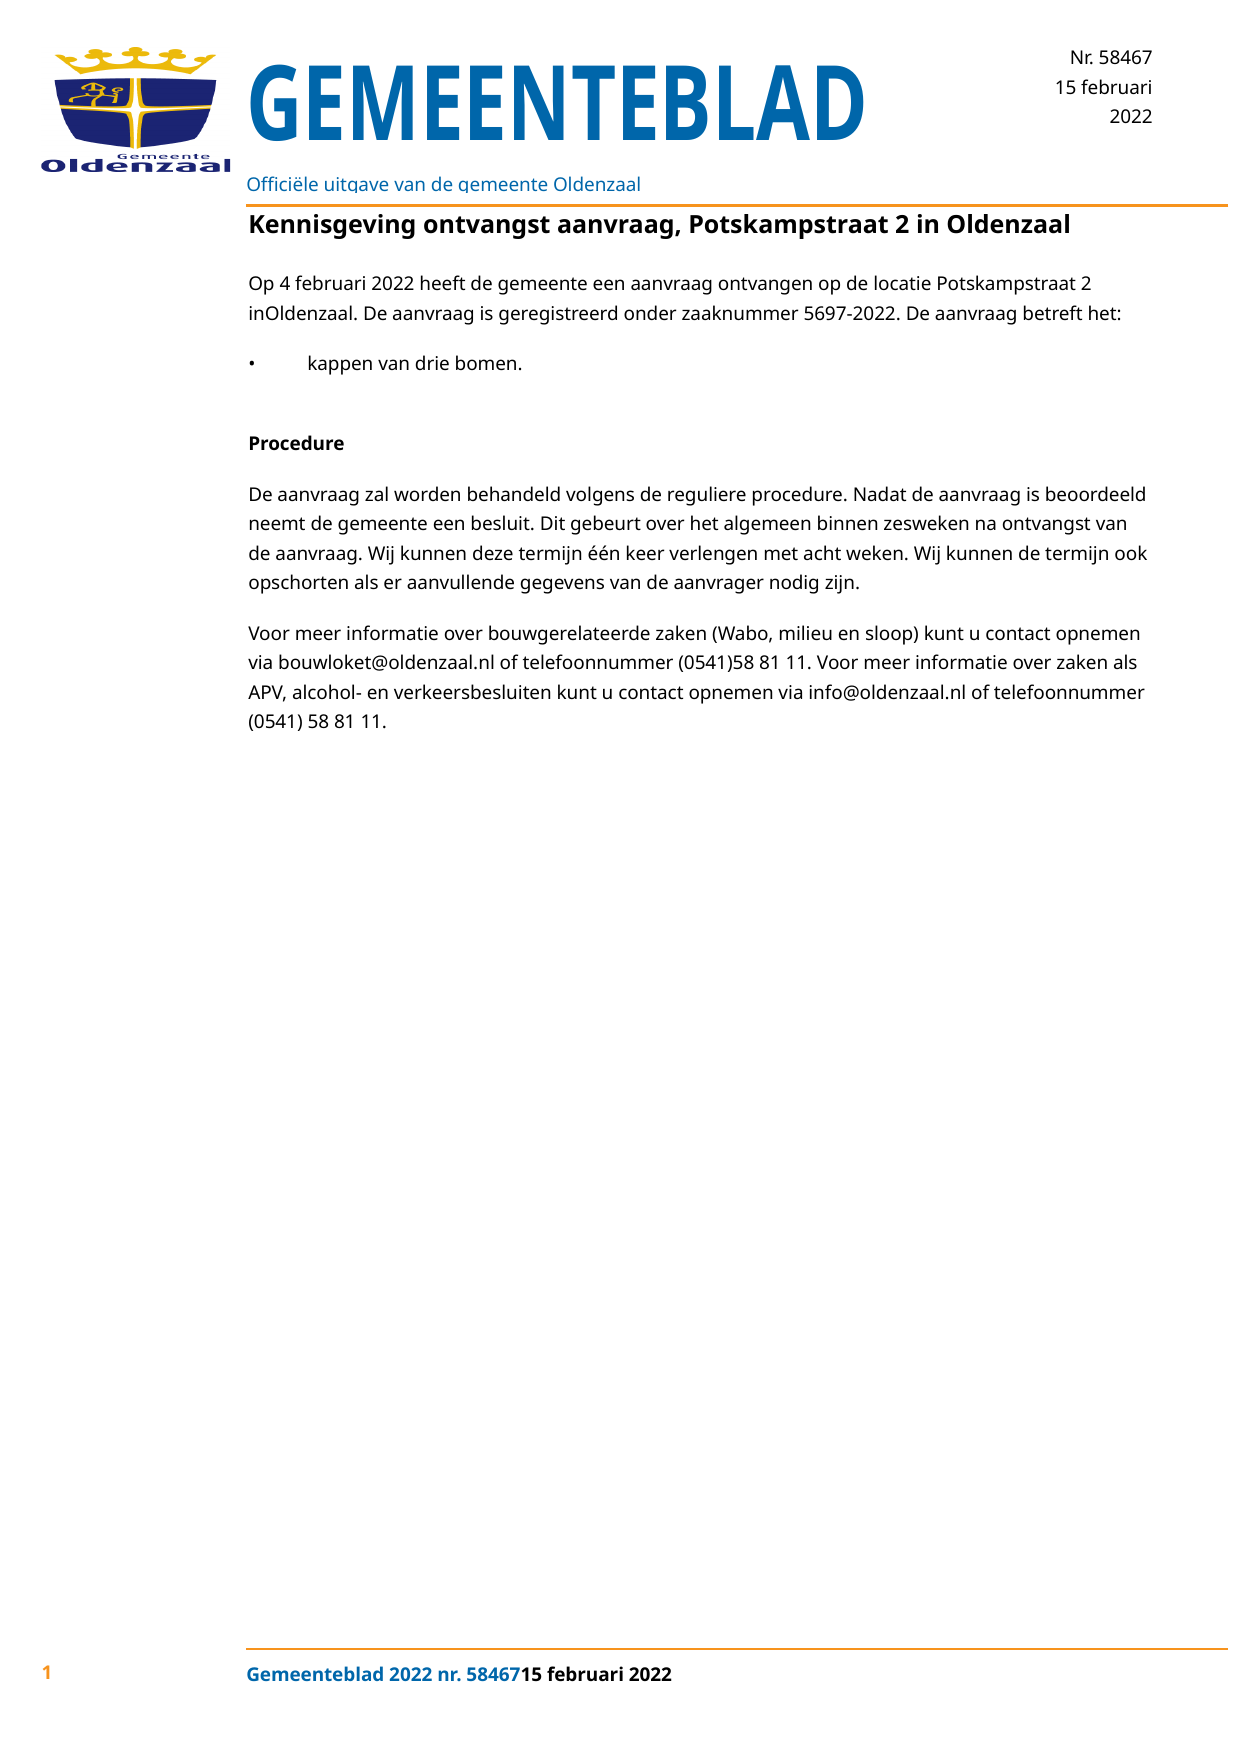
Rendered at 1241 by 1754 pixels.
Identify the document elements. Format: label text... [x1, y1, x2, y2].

picture [41, 47, 231, 172]
text Op 4 februari 2022 heeft de gemeente een aanvraag ontvangen op de locatie Potskampstraat 2 inOldenzaal. De aanvraag is geregistreerd onder zaaknummer 5697-2022. De aanvraag betreft het: [248, 270, 1152, 326]
text Voor meer informatie over bouwgerelateerde zaken (Wabo, milieu en sloop) kunt u contact opnemen via bouwloket@oldenzaal.nl of telefoonnummer (0541)58 81 11. Voor meer informatie over zaken als APV, alcohol- en verkeersbesluiten kunt u contact opnemen via info@oldenzaal.nl of telefoonnummer (0541) 58 81 11. [248, 620, 1152, 734]
list kappen van drie bomen. [248, 350, 1152, 376]
text Kennisgeving ontvangst aanvraag, Potskampstraat 2 in Oldenzaal [248, 207, 1152, 241]
text De aanvraag zal worden behandeld volgens de reguliere procedure. Nadat de aanvraag is beoordeeld neemt de gemeente een besluit. Dit gebeurt over het algemeen binnen zesweken na ontvangst van de aanvraag. Wij kunnen deze termijn één keer verlengen met acht weken. Wij kunnen de termijn ook opschorten als er aanvullende gegevens van de aanvrager nodig zijn. [248, 481, 1152, 595]
text Procedure [248, 430, 1152, 456]
